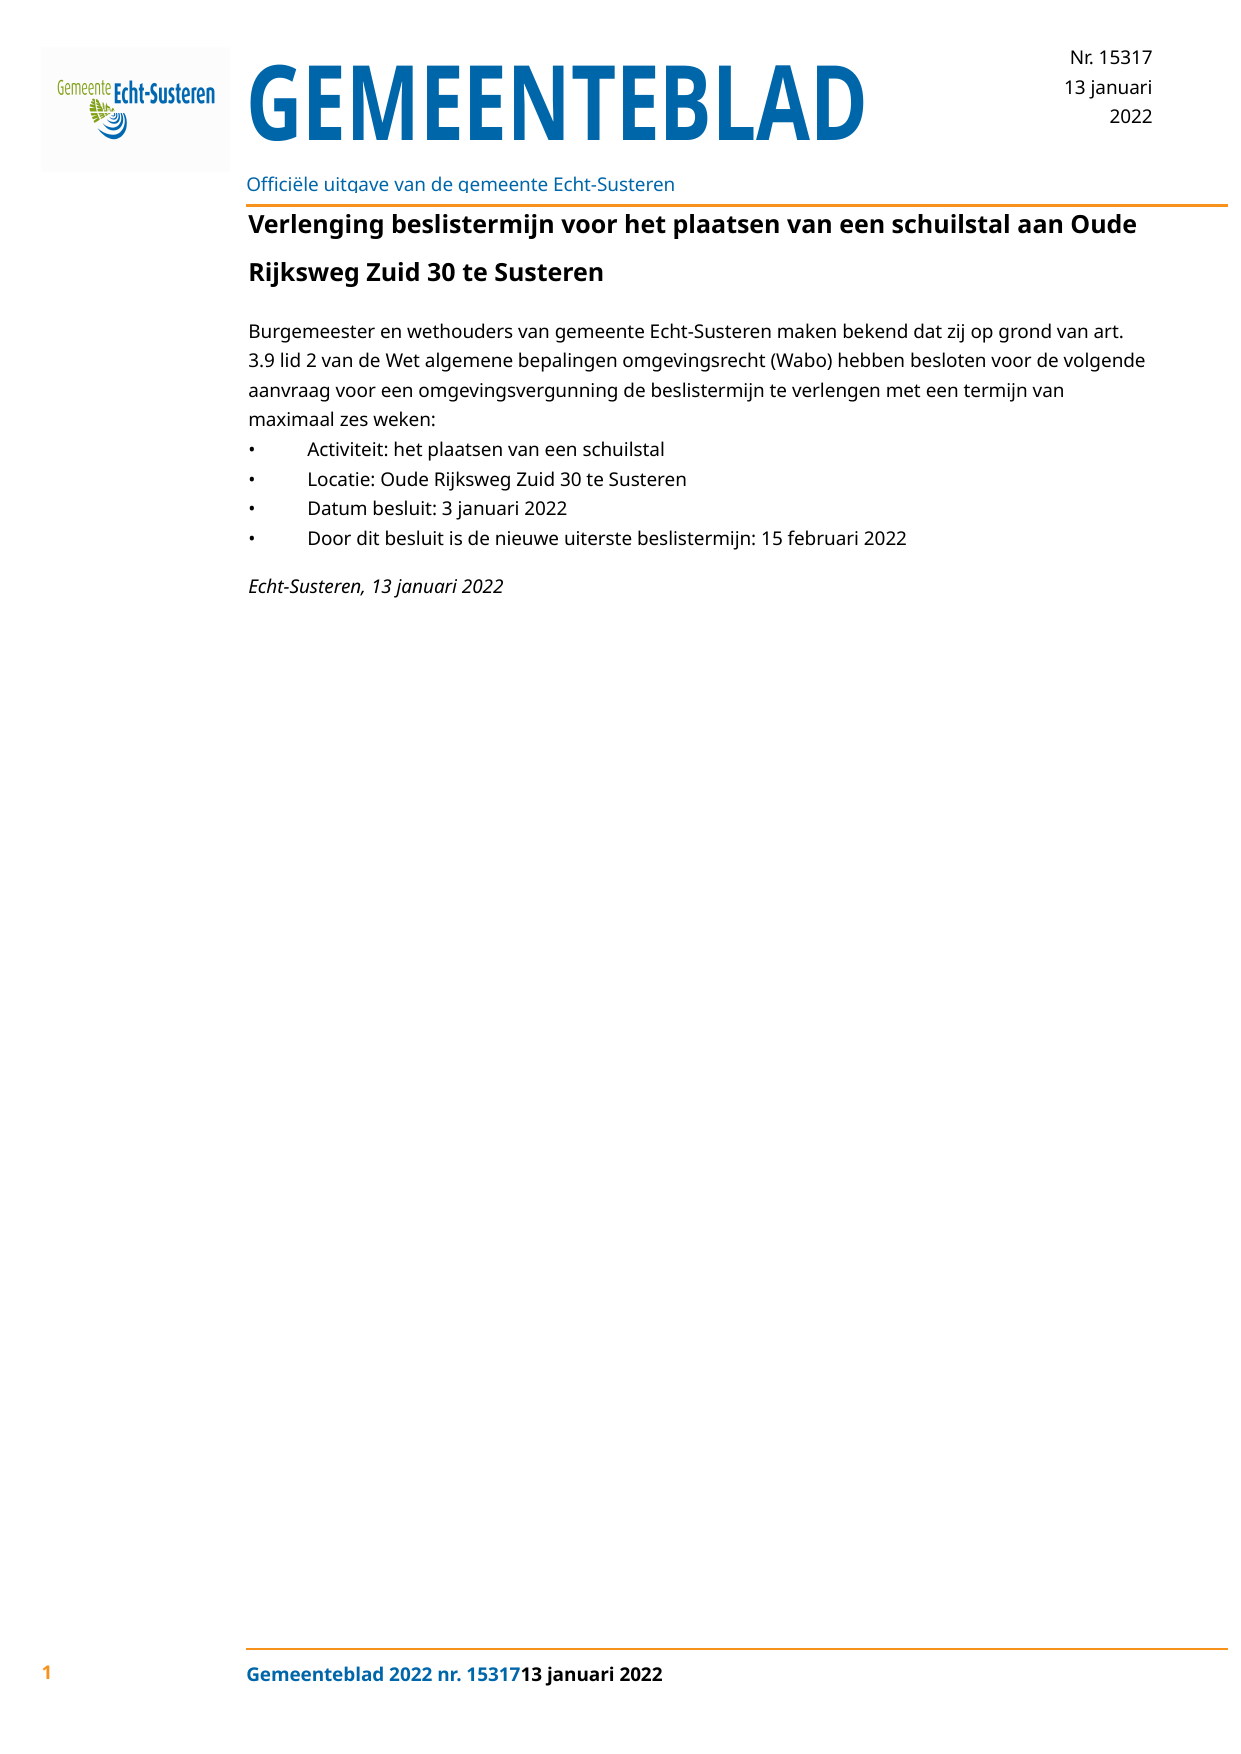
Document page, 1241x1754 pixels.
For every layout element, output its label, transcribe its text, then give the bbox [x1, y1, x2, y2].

list Activiteit: het plaatsen van een schuilstal [248, 436, 1152, 462]
picture [41, 47, 231, 172]
list Datum besluit: 3 januari 2022 [248, 495, 1152, 521]
text Burgemeester en wethouders van gemeente Echt-Susteren maken bekend dat zij op grond van art. 3.9 lid 2 van de Wet algemene bepalingen omgevingsrecht (Wabo) hebben besloten voor de volgende aanvraag voor een omgevingsvergunning de beslistermijn te verlengen met een termijn van maximaal zes weken: [248, 318, 1152, 432]
list Door dit besluit is de nieuwe uiterste beslistermijn: 15 februari 2022 [248, 525, 1152, 551]
list Locatie: Oude Rijksweg Zuid 30 te Susteren [248, 466, 1152, 492]
text Echt-Susteren, 13 januari 2022 [248, 573, 1152, 598]
text Verlenging beslistermijn voor het plaatsen van een schuilstal aan Oude Rijksweg Zuid 30 te Susteren [248, 207, 1152, 288]
